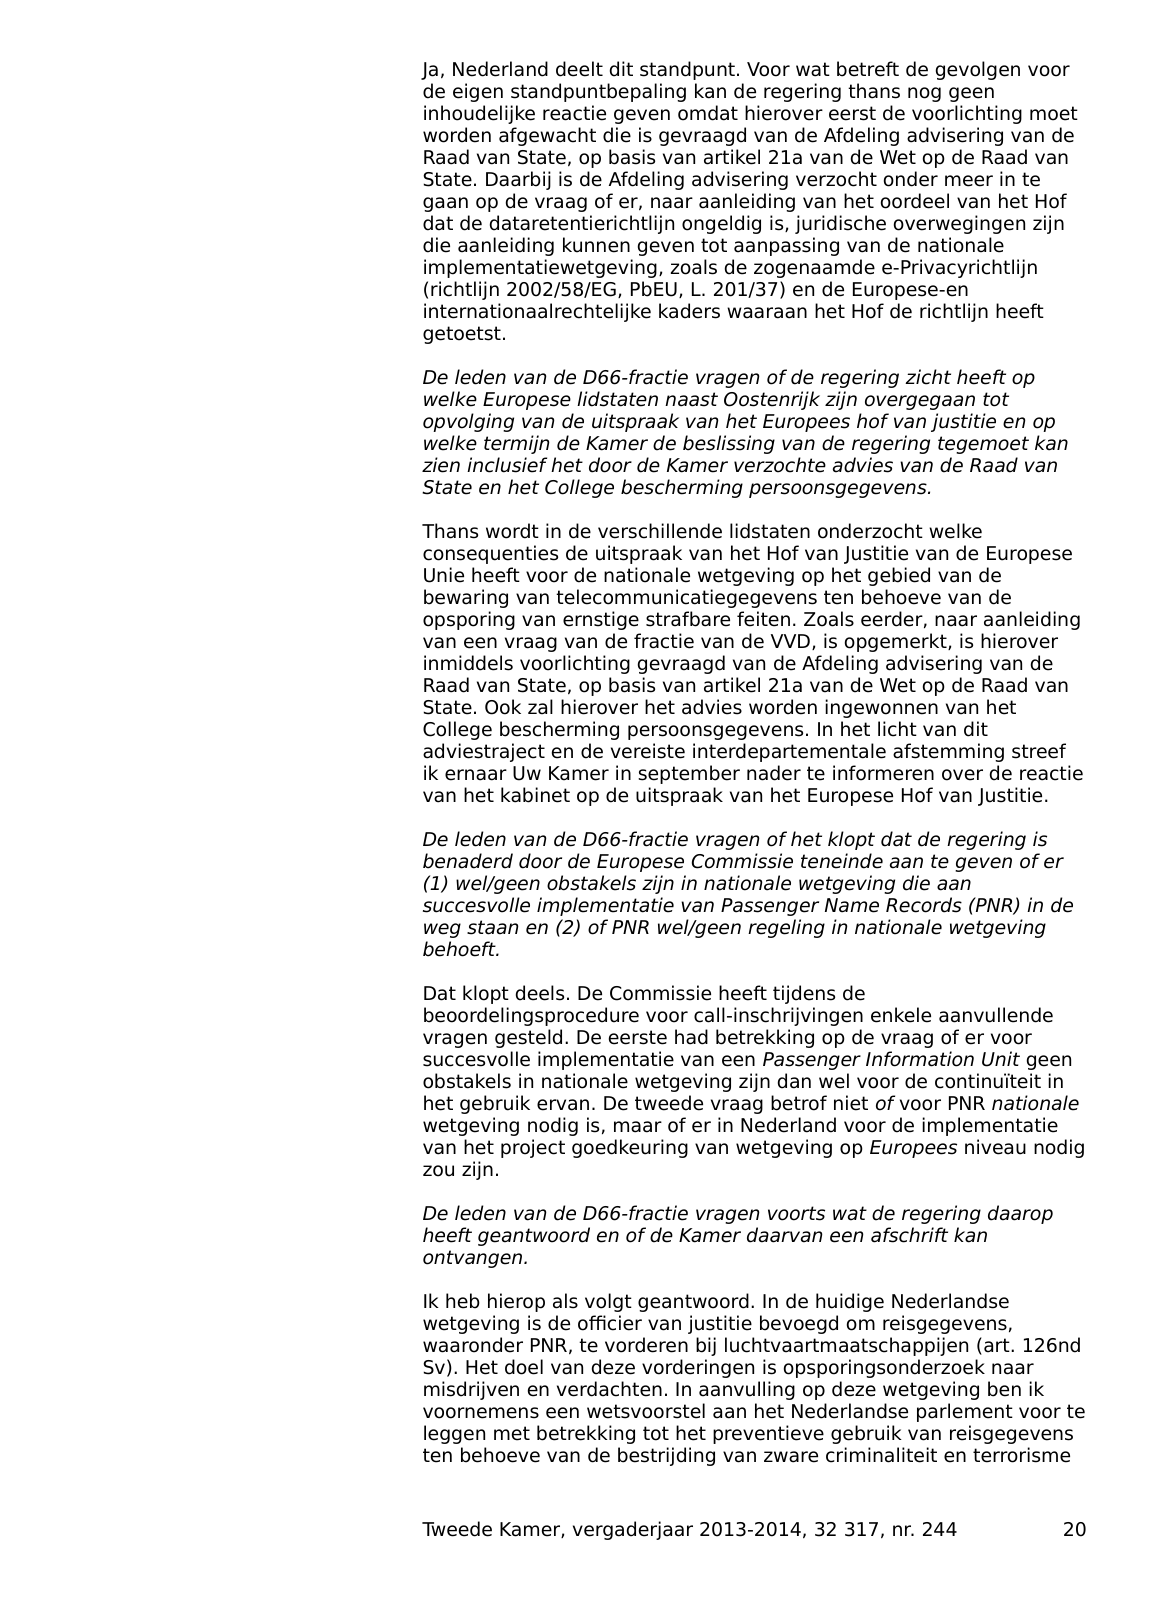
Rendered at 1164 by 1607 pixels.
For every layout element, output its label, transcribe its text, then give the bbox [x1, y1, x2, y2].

text Thans wordt in de verschillende lidstaten onderzocht welke consequenties de uitspraak van het Hof van Justitie van de Europese Unie heeft voor de nationale wetgeving op het gebied van de bewaring van telecommunicatiegegevens ten behoeve van de opsporing van ernstige strafbare feiten. Zoals eerder, naar aanleiding van een vraag van de fractie van de VVD, is opgemerkt, is hierover inmiddels voorlichting gevraagd van de Afdeling advisering van de Raad van State, op basis van artikel 21a van de Wet op de Raad van State. Ook zal hierover het advies worden ingewonnen van het College bescherming persoonsgegevens. In het licht van dit adviestraject en de vereiste interdepartementale afstemming streef ik ernaar Uw Kamer in september nader te informeren over de reactie van het kabinet op de uitspraak van het Europese Hof van Justitie. [422, 521, 1087, 807]
text De leden van de D66-fractie vragen of het klopt dat de regering is benaderd door de Europese Commissie teneinde aan te geven of er (1) wel/geen obstakels zijn in nationale wetgeving die aan succesvolle implementatie van Passenger Name Records (PNR) in de weg staan en (2) of PNR wel/geen regeling in nationale wetgeving behoeft. [422, 829, 1087, 961]
text Ik heb hierop als volgt geantwoord. In de huidige Nederlandse wetgeving is de officier van justitie bevoegd om reisgegevens, waaronder PNR, te vorderen bij luchtvaartmaatschappijen (art. 126nd Sv). Het doel van deze vorderingen is opsporingsonderzoek naar misdrijven en verdachten. In aanvulling op deze wetgeving ben ik voornemens een wetsvoorstel aan het Nederlandse parlement voor te leggen met betrekking tot het preventieve gebruik van reisgegevens ten behoeve van de bestrijding van zware criminaliteit en terrorisme [422, 1291, 1087, 1467]
text Dat klopt deels. De Commissie heeft tijdens de beoordelingsprocedure voor call-inschrijvingen enkele aanvullende vragen gesteld. De eerste had betrekking op de vraag of er voor succesvolle implementatie van een Passenger Information Unit geen obstakels in nationale wetgeving zijn dan wel voor de continuïteit in het gebruik ervan. De tweede vraag betrof niet of voor PNR nationale wetgeving nodig is, maar of er in Nederland voor de implementatie van het project goedkeuring van wetgeving op Europees niveau nodig zou zijn. [422, 983, 1087, 1181]
text Ja, Nederland deelt dit standpunt. Voor wat betreft de gevolgen voor de eigen standpuntbepaling kan de regering thans nog geen inhoudelijke reactie geven omdat hierover eerst de voorlichting moet worden afgewacht die is gevraagd van de Afdeling advisering van de Raad van State, op basis van artikel 21a van de Wet op de Raad van State. Daarbij is de Afdeling advisering verzocht onder meer in te gaan op de vraag of er, naar aanleiding van het oordeel van het Hof dat de dataretentierichtlijn ongeldig is, juridische overwegingen zijn die aanleiding kunnen geven tot aanpassing van de nationale implementatiewetgeving, zoals de zogenaamde e-Privacyrichtlijn (richtlijn 2002/58/EG, PbEU, L. 201/37) en de Europese-en internationaalrechtelijke kaders waaraan het Hof de richtlijn heeft getoetst. [422, 59, 1087, 345]
text De leden van de D66-fractie vragen of de regering zicht heeft op welke Europese lidstaten naast Oostenrijk zijn overgegaan tot opvolging van de uitspraak van het Europees hof van justitie en op welke termijn de Kamer de beslissing van de regering tegemoet kan zien inclusief het door de Kamer verzochte advies van de Raad van State en het College bescherming persoonsgegevens. [422, 367, 1087, 499]
text De leden van de D66-fractie vragen voorts wat de regering daarop heeft geantwoord en of de Kamer daarvan een afschrift kan ontvangen. [422, 1203, 1087, 1269]
